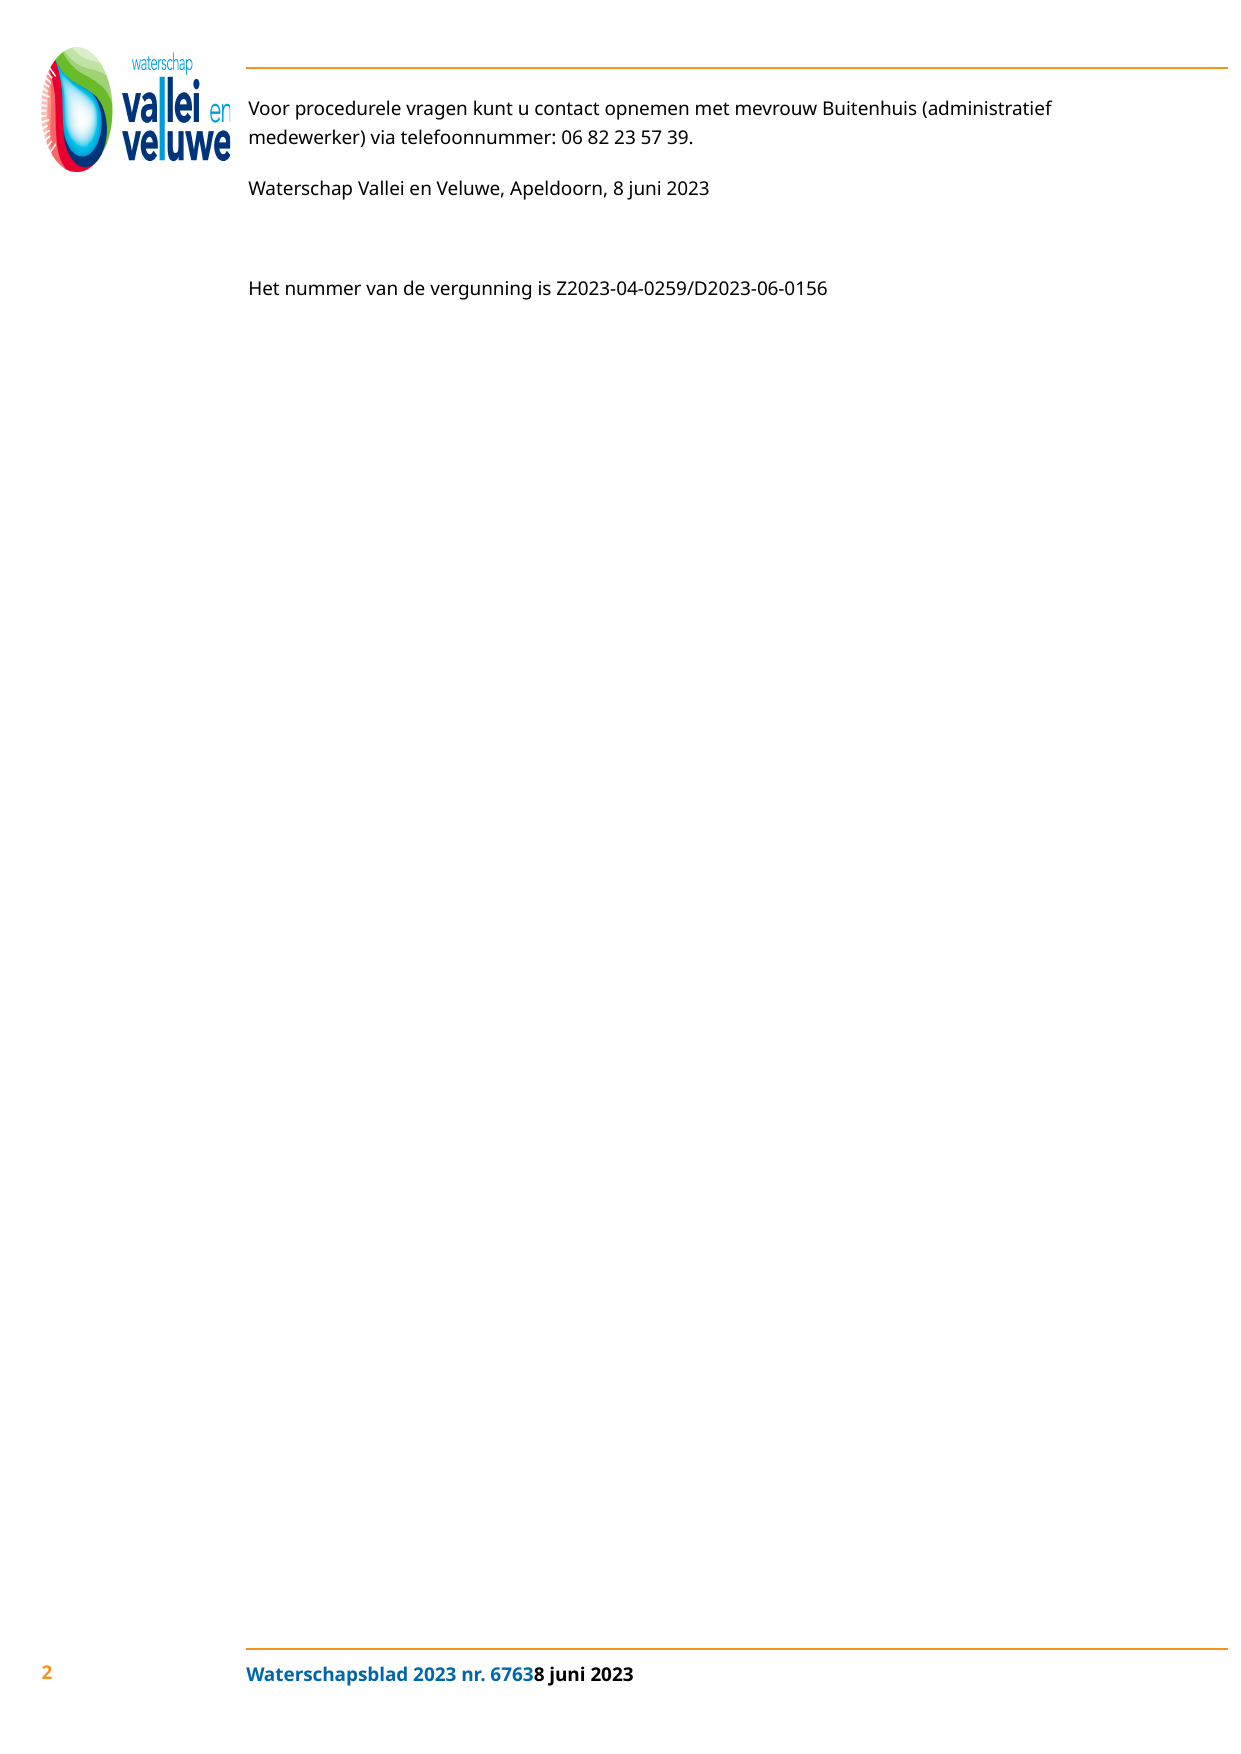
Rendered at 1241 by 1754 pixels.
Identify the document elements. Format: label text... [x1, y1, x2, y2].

text Waterschap Vallei en Veluwe, Apeldoorn, 8 juni 2023 [248, 175, 1152, 201]
text Voor procedurele vragen kunt u contact opnemen met mevrouw Buitenhuis (administratief medewerker) via telefoonnummer: 06 82 23 57 39. [248, 95, 1152, 150]
text Het nummer van de vergunning is Z2023-04-0259/D2023-06-0156 [248, 276, 1152, 301]
picture [41, 47, 231, 172]
